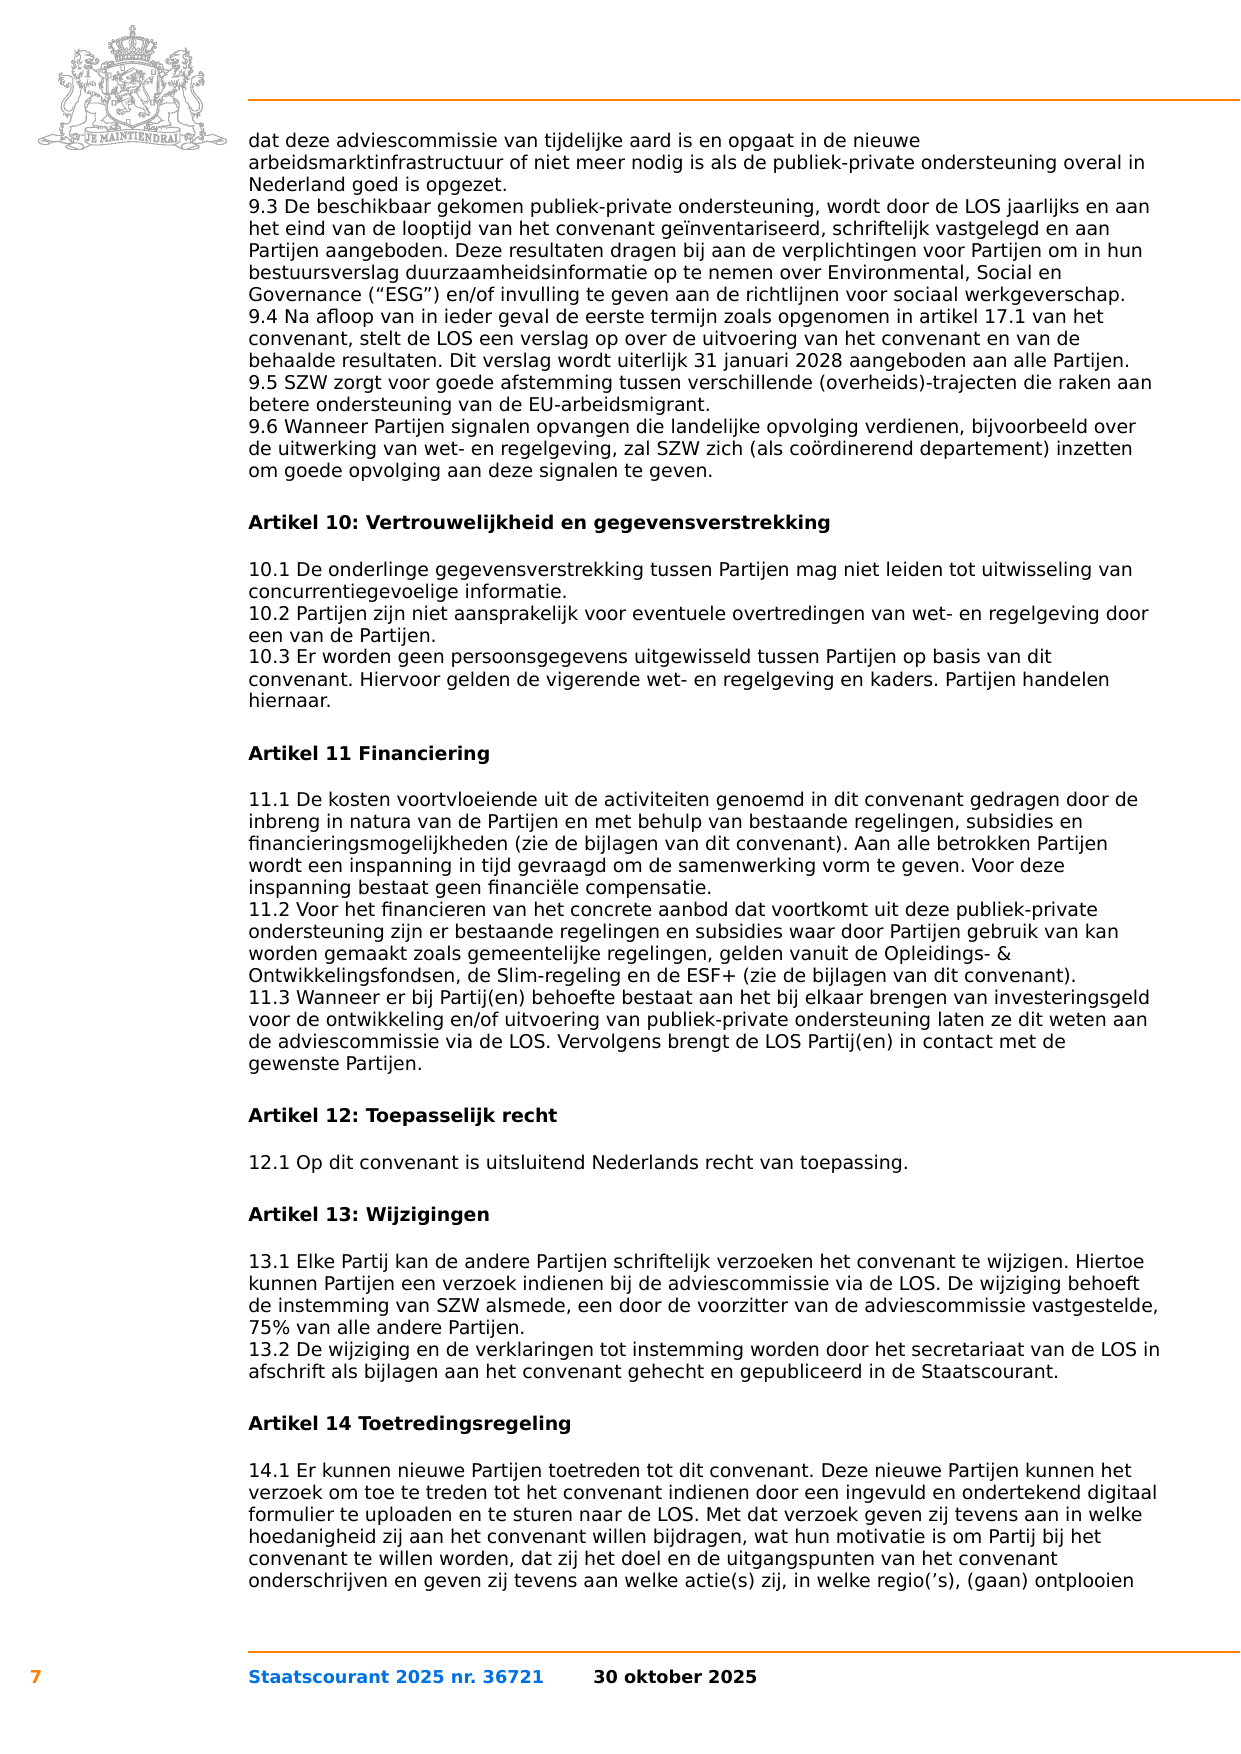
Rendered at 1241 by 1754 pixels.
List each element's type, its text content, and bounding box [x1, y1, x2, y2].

text 9.4 Na afloop van in ieder geval de eerste termijn zoals opgenomen in artikel 17.1 van het convenant, stelt de LOS een verslag op over de uitvoering van het convenant en van de behaalde resultaten. Dit verslag wordt uiterlijk 31 januari 2028 aangeboden aan alle Partijen. [248, 306, 1163, 372]
text dat deze adviescommissie van tijdelijke aard is en opgaat in de nieuwe arbeidsmarktinfrastructuur of niet meer nodig is als de publiek-private ondersteuning overal in Nederland goed is opgezet. [248, 130, 1163, 196]
text 13.2 De wijziging en de verklaringen tot instemming worden door het secretariaat van de LOS in afschrift als bijlagen aan het convenant gehecht en gepubliceerd in de Staatscourant. [248, 1339, 1163, 1383]
text 11.3 Wanneer er bij Partij(en) behoefte bestaat aan het bij elkaar brengen van investeringsgeld voor de ontwikkeling en/of uitvoering van publiek-private ondersteuning laten ze dit weten aan de adviescommissie via de LOS. Vervolgens brengt de LOS Partij(en) in contact met de gewenste Partijen. [248, 987, 1163, 1075]
text 9.5 SZW zorgt voor goede afstemming tussen verschillende (overheids)-trajecten die raken aan betere ondersteuning van de EU-arbeidsmigrant. [248, 372, 1163, 416]
text 13.1 Elke Partij kan de andere Partijen schriftelijk verzoeken het convenant te wijzigen. Hiertoe kunnen Partijen een verzoek indienen bij de adviescommissie via de LOS. De wijziging behoeft de instemming van SZW alsmede, een door de voorzitter van de adviescommissie vastgestelde, 75% van alle andere Partijen. [248, 1251, 1163, 1339]
text 9.3 De beschikbaar gekomen publiek-private ondersteuning, wordt door de LOS jaarlijks en aan het eind van de looptijd van het convenant geïnventariseerd, schriftelijk vastgelegd en aan Partijen aangeboden. Deze resultaten dragen bij aan de verplichtingen voor Partijen om in hun bestuursverslag duurzaamheidsinformatie op te nemen over Environmental, Social en Governance (“ESG”) en/of invulling te geven aan de richtlijnen voor sociaal werkgeverschap. [248, 196, 1163, 306]
text 11.2 Voor het financieren van het concrete aanbod dat voortkomt uit deze publiek-private ondersteuning zijn er bestaande regelingen en subsidies waar door Partijen gebruik van kan worden gemaakt zoals gemeentelijke regelingen, gelden vanuit de Opleidings- & Ontwikkelingsfondsen, de Slim-regeling en de ESF+ (zie de bijlagen van dit convenant). [248, 899, 1163, 987]
subtitle Artikel 10: Vertrouwelijkheid en gegevensverstrekking [248, 512, 1163, 533]
text 14.1 Er kunnen nieuwe Partijen toetreden tot dit convenant. Deze nieuwe Partijen kunnen het verzoek om toe te treden tot het convenant indienen door een ingevuld en ondertekend digitaal formulier te uploaden en te sturen naar de LOS. Met dat verzoek geven zij tevens aan in welke hoedanigheid zij aan het convenant willen bijdragen, wat hun motivatie is om Partij bij het convenant te willen worden, dat zij het doel en de uitgangspunten van het convenant onderschrijven en geven zij tevens aan welke actie(s) zij, in welke regio(’s), (gaan) ontplooien [248, 1460, 1163, 1592]
text 10.1 De onderlinge gegevensverstrekking tussen Partijen mag niet leiden tot uitwisseling van concurrentiegevoelige informatie. [248, 558, 1163, 602]
subtitle Artikel 14 Toetredingsregeling [248, 1413, 1163, 1435]
subtitle Artikel 12: Toepasselijk recht [248, 1105, 1163, 1127]
subtitle Artikel 13: Wijzigingen [248, 1204, 1163, 1226]
text 12.1 Op dit convenant is uitsluitend Nederlands recht van toepassing. [248, 1152, 1163, 1174]
text 11.1 De kosten voortvloeiende uit de activiteiten genoemd in dit convenant gedragen door de inbreng in natura van de Partijen en met behulp van bestaande regelingen, subsidies en financieringsmogelijkheden (zie de bijlagen van dit convenant). Aan alle betrokken Partijen wordt een inspanning in tijd gevraagd om de samenwerking vorm te geven. Voor deze inspanning bestaat geen financiële compensatie. [248, 789, 1163, 899]
text 10.2 Partijen zijn niet aansprakelijk voor eventuele overtredingen van wet- en regelgeving door een van de Partijen. [248, 602, 1163, 646]
text 9.6 Wanneer Partijen signalen opvangen die landelijke opvolging verdienen, bijvoorbeeld over de uitwerking van wet- en regelgeving, zal SZW zich (als coördinerend departement) inzetten om goede opvolging aan deze signalen te geven. [248, 416, 1163, 482]
subtitle Artikel 11 Financiering [248, 742, 1163, 764]
picture [38, 25, 227, 150]
text 10.3 Er worden geen persoonsgegevens uitgewisseld tussen Partijen op basis van dit convenant. Hiervoor gelden de vigerende wet- en regelgeving en kaders. Partijen handelen hiernaar. [248, 646, 1163, 712]
